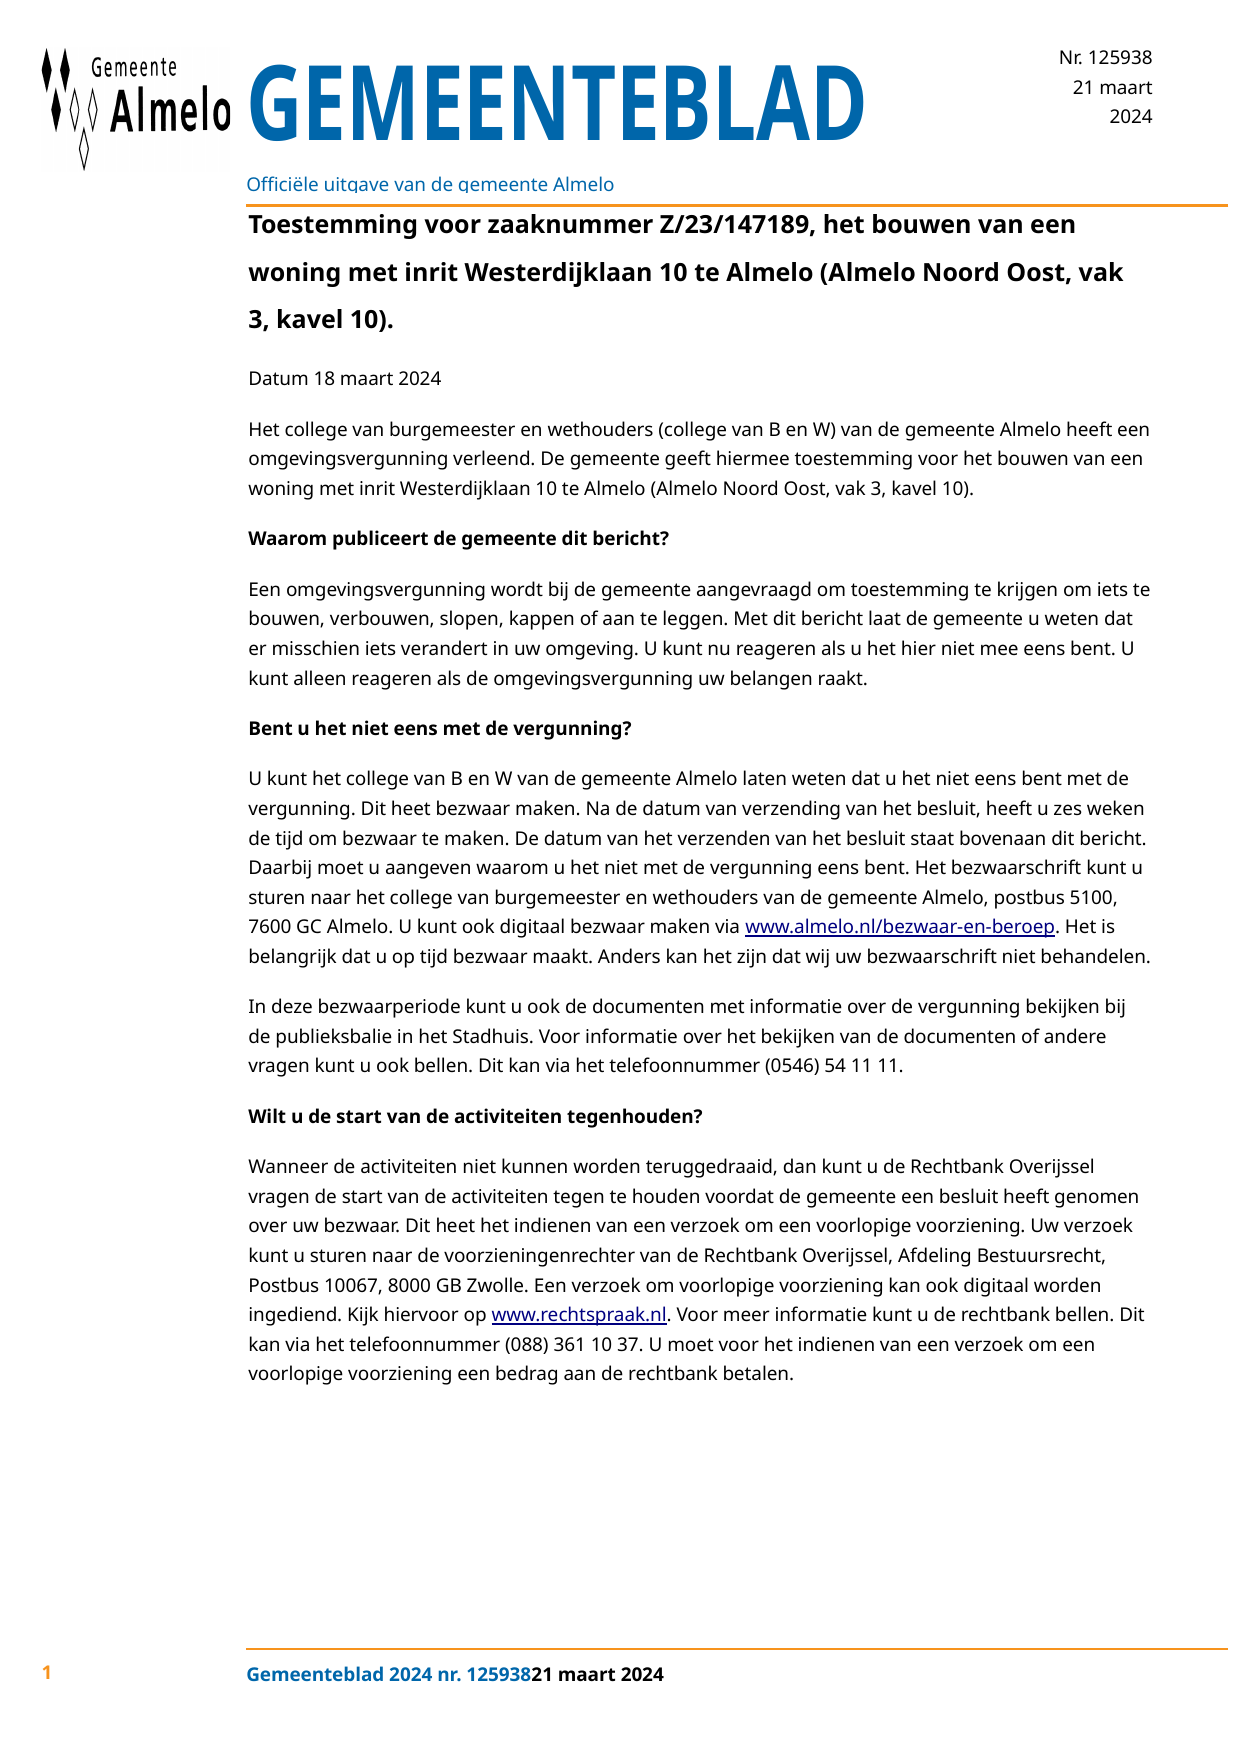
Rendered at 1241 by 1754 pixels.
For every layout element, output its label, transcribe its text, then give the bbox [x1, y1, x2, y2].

text Toestemming voor zaaknummer Z/23/147189, het bouwen van een woning met inrit Westerdijklaan 10 te Almelo (Almelo Noord Oost, vak 3, kavel 10). [248, 207, 1152, 336]
text Wilt u de start van de activiteiten tegenhouden? [248, 1103, 1152, 1129]
text Wanneer de activiteiten niet kunnen worden teruggedraaid, dan kunt u de Rechtbank Overijssel vragen de start van de activiteiten tegen te houden voordat de gemeente een besluit heeft genomen over uw bezwaar. Dit heet het indienen van een verzoek om een voorlopige voorziening. Uw verzoek kunt u sturen naar de voorzieningenrechter van de Rechtbank Overijssel, Afdeling Bestuursrecht, Postbus 10067, 8000 GB Zwolle. Een verzoek om voorlopige voorziening kan ook digitaal worden ingediend. Kijk hiervoor op www.rechtspraak.nl. Voor meer informatie kunt u de rechtbank bellen. Dit kan via het telefoonnummer (088) 361 10 37. U moet voor het indienen van een verzoek om een voorlopige voorziening een bedrag aan de rechtbank betalen. [248, 1153, 1152, 1386]
text Waarom publiceert de gemeente dit bericht? [248, 526, 1152, 551]
picture [41, 47, 231, 172]
text Een omgevingsvergunning wordt bij de gemeente aangevraagd om toestemming te krijgen om iets te bouwen, verbouwen, slopen, kappen of aan te leggen. Met dit bericht laat de gemeente u weten dat er misschien iets verandert in uw omgeving. U kunt nu reageren als u het hier niet mee eens bent. U kunt alleen reageren als de omgevingsvergunning uw belangen raakt. [248, 576, 1152, 690]
text U kunt het college van B en W van de gemeente Almelo laten weten dat u het niet eens bent met de vergunning. Dit heet bezwaar maken. Na de datum van verzending van het besluit, heeft u zes weken de tijd om bezwaar te maken. De datum van het verzenden van het besluit staat bovenaan dit bericht. Daarbij moet u aangeven waarom u het niet met de vergunning eens bent. Het bezwaarschrift kunt u sturen naar het college van burgemeester en wethouders van de gemeente Almelo, postbus 5100, 7600 GC Almelo. U kunt ook digitaal bezwaar maken via www.almelo.nl/bezwaar-en-beroep. Het is belangrijk dat u op tijd bezwaar maakt. Anders kan het zijn dat wij uw bezwaarschrift niet behandelen. [248, 766, 1152, 969]
text In deze bezwaarperiode kunt u ook de documenten met informatie over de vergunning bekijken bij de publieksbalie in het Stadhuis. Voor informatie over het bekijken van de documenten of andere vragen kunt u ook bellen. Dit kan via het telefoonnummer (0546) 54 11 11. [248, 993, 1152, 1078]
text Datum 18 maart 2024 [248, 366, 1152, 391]
text Het college van burgemeester en wethouders (college van B en W) van de gemeente Almelo heeft een omgevingsvergunning verleend. De gemeente geeft hiermee toestemming voor het bouwen van een woning met inrit Westerdijklaan 10 te Almelo (Almelo Noord Oost, vak 3, kavel 10). [248, 416, 1152, 501]
text Bent u het niet eens met de vergunning? [248, 715, 1152, 741]
